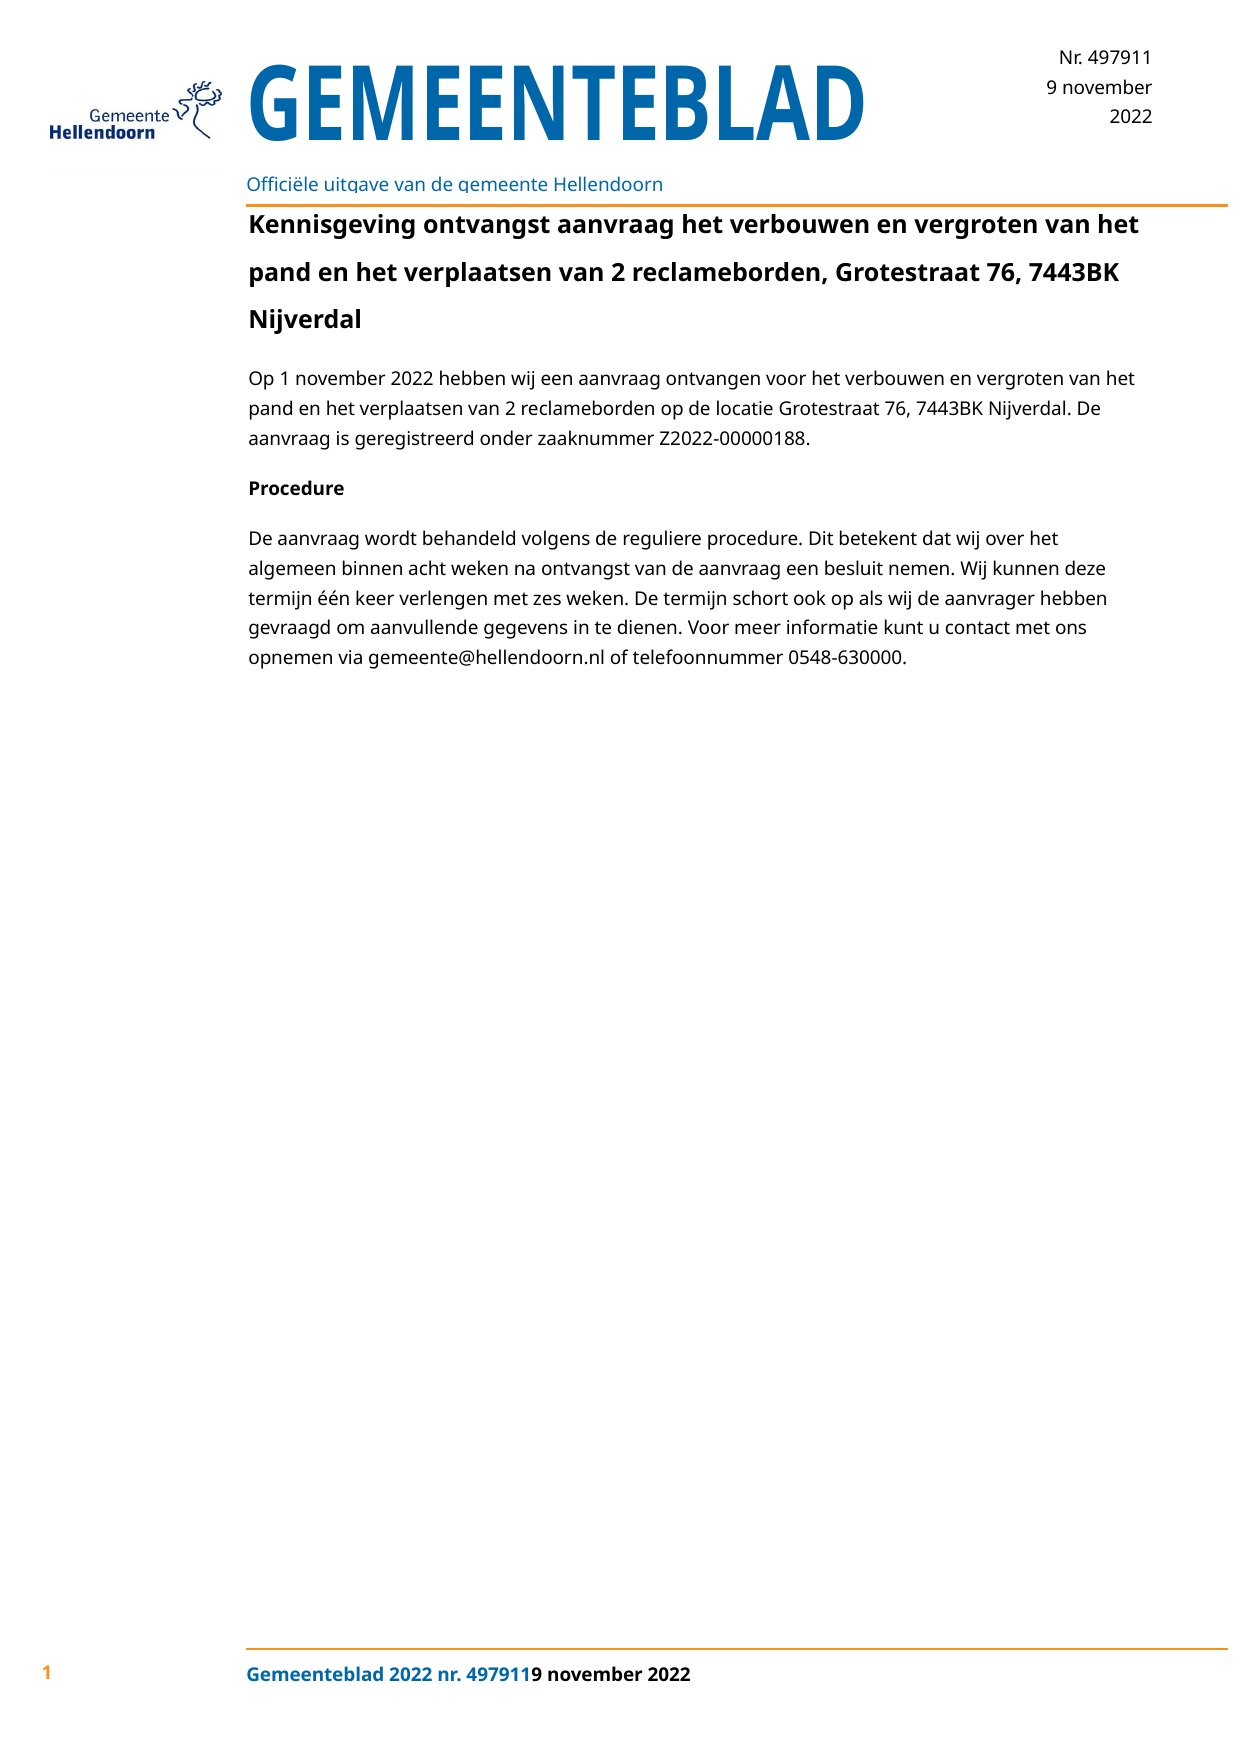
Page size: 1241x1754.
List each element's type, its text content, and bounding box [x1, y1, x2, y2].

text De aanvraag wordt behandeld volgens de reguliere procedure. Dit betekent dat wij over het algemeen binnen acht weken na ontvangst van de aanvraag een besluit nemen. Wij kunnen deze termijn één keer verlengen met zes weken. De termijn schort ook op als wij de aanvrager hebben gevraagd om aanvullende gegevens in te dienen. Voor meer informatie kunt u contact met ons opnemen via gemeente@hellendoorn.nl of telefoonnummer 0548-630000. [248, 526, 1152, 669]
text Kennisgeving ontvangst aanvraag het verbouwen en vergroten van het pand en het verplaatsen van 2 reclameborden, Grotestraat 76, 7443BK Nijverdal [248, 207, 1152, 336]
picture [41, 47, 231, 172]
text Procedure [248, 475, 1152, 501]
text Op 1 november 2022 hebben wij een aanvraag ontvangen voor het verbouwen en vergroten van het pand en het verplaatsen van 2 reclameborden op de locatie Grotestraat 76, 7443BK Nijverdal. De aanvraag is geregistreerd onder zaaknummer Z2022-00000188. [248, 366, 1152, 450]
